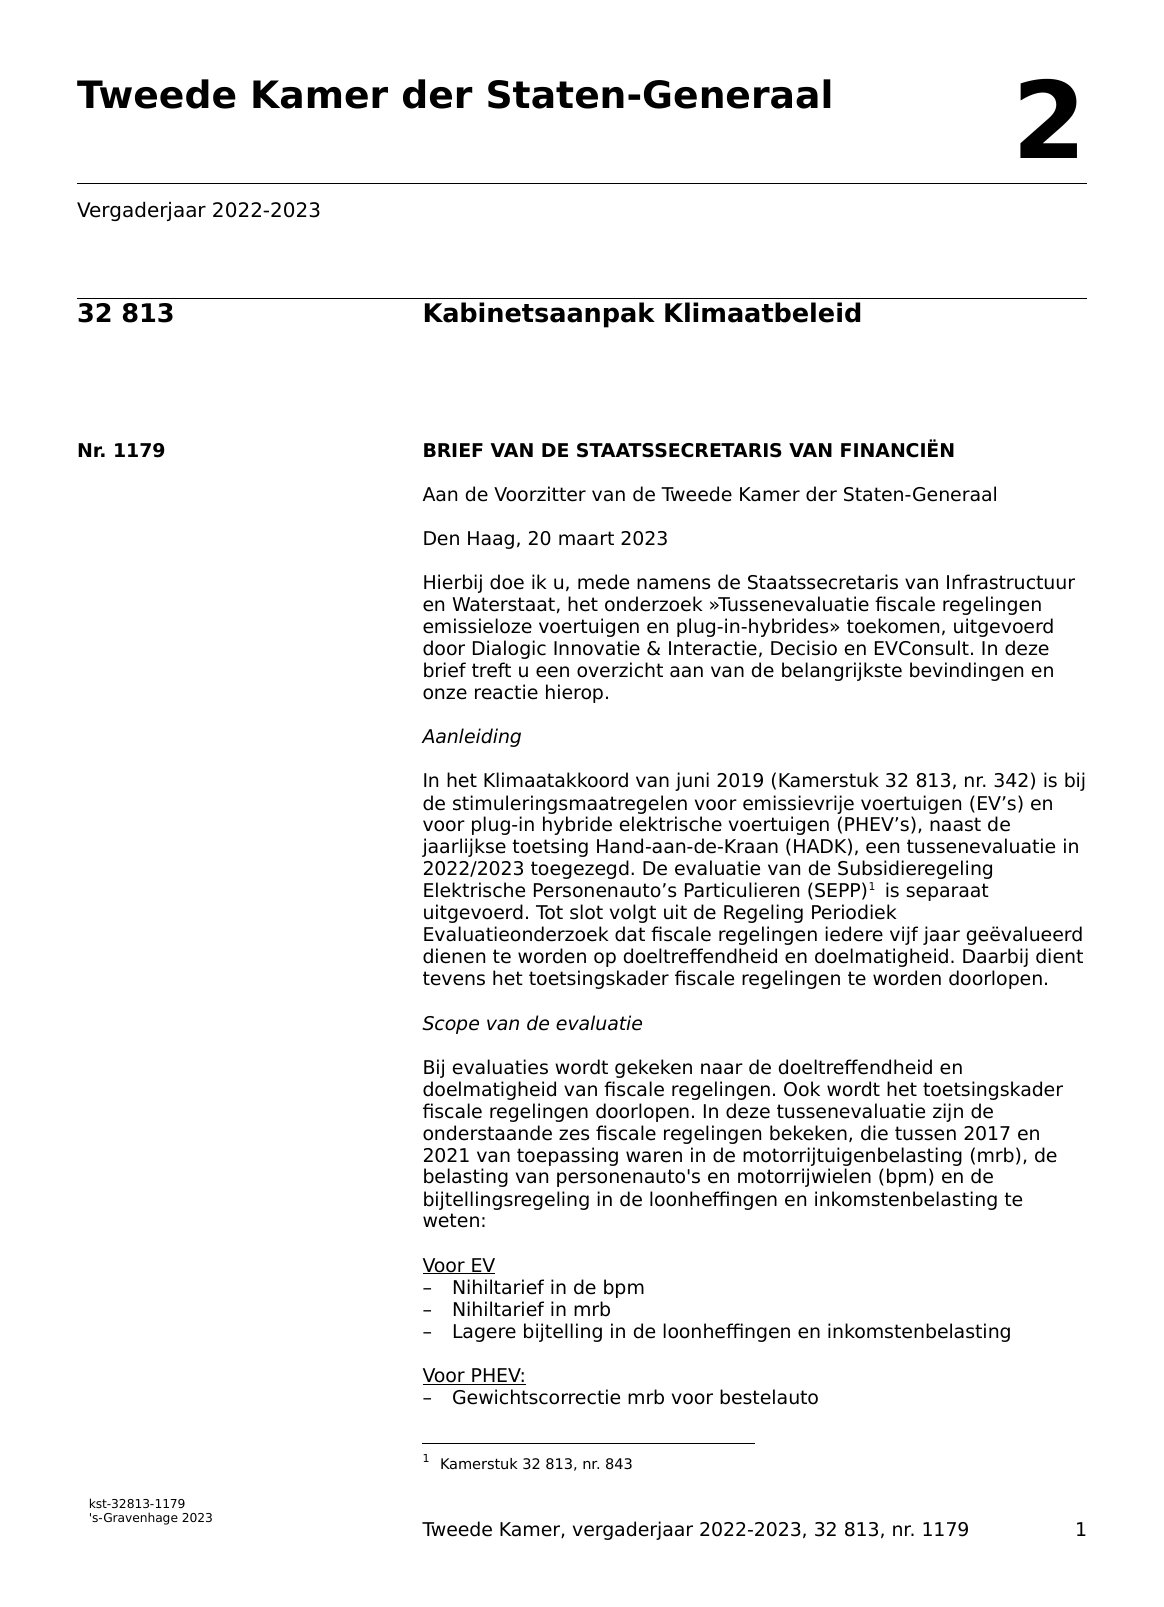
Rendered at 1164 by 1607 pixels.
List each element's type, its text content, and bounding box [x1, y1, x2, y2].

text Aan de Voorzitter van de Tweede Kamer der Staten-Generaal [422, 484, 1087, 506]
table_cell Vergaderjaar 2022-2023 [77, 184, 1087, 298]
subtitle Nr. 1179 BRIEF VAN DE STAATSSECRETARIS VAN FINANCIËN [77, 440, 1087, 462]
text Bij evaluaties wordt gekeken naar de doeltreffendheid en doelmatigheid van fiscale regelingen. Ook wordt het toetsingskader fiscale regelingen doorlopen. In deze tussenevaluatie zijn de onderstaande zes fiscale regelingen bekeken, die tussen 2017 en 2021 van toepassing waren in de motorrijtuigenbelasting (mrb), de belasting van personenauto's en motorrijwielen (bpm) en de bijtellingsregeling in de loonheffingen en inkomstenbelasting te weten: [422, 1057, 1087, 1232]
text 's-Gravenhage 2023 [88, 1511, 323, 1525]
text – Lagere bijtelling in de loonheffingen en inkomstenbelasting [422, 1321, 1087, 1342]
subtitle Voor EV [422, 1254, 1087, 1277]
text – Nihiltarief in de bpm [422, 1277, 1087, 1298]
text Kamerstuk 32 813, nr. 843 [422, 1452, 1087, 1474]
text kst-32813-1179 [88, 1497, 323, 1511]
subtitle 32 813 Kabinetsaanpak Klimaatbeleid [77, 299, 1087, 329]
subtitle Scope van de evaluatie [422, 1012, 1087, 1034]
subtitle Voor PHEV: [422, 1365, 1087, 1387]
text Hierbij doe ik u, mede namens de Staatssecretaris van Infrastructuur en Waterstaat, het onderzoek »Tussenevaluatie fiscale regelingen emissieloze voertuigen en plug-in-hybrides» toekomen, uitgevoerd door Dialogic Innovatie & Interactie, Decisio en EVConsult. In deze brief treft u een overzicht aan van de belangrijkste bevindingen en onze reactie hierop. [422, 572, 1087, 704]
table_header 2 [886, 59, 1087, 183]
text – Gewichtscorrectie mrb voor bestelauto [422, 1387, 1087, 1409]
table_header Tweede Kamer der Staten-Generaal [77, 59, 886, 183]
subtitle Aanleiding [422, 726, 1087, 748]
text Den Haag, 20 maart 2023 [422, 528, 1087, 550]
text – Nihiltarief in mrb [422, 1298, 1087, 1321]
text In het Klimaatakkoord van juni 2019 (Kamerstuk 32 813, nr. 342) is bij de stimuleringsmaatregelen voor emissievrije voertuigen (EV’s) en voor plug-in hybride elektrische voertuigen (PHEV’s), naast de jaarlijkse toetsing Hand-aan-de-Kraan (HADK), een tussenevaluatie in 2022/2023 toegezegd. De evaluatie van de Subsidieregeling Elektrische Personenauto’s Particulieren (SEPP) is separaat uitgevoerd. Tot slot volgt uit de Regeling Periodiek Evaluatieonderzoek dat fiscale regelingen iedere vijf jaar geëvalueerd dienen te worden op doeltreffendheid en doelmatigheid. Daarbij dient tevens het toetsingskader fiscale regelingen te worden doorlopen. [422, 770, 1087, 990]
